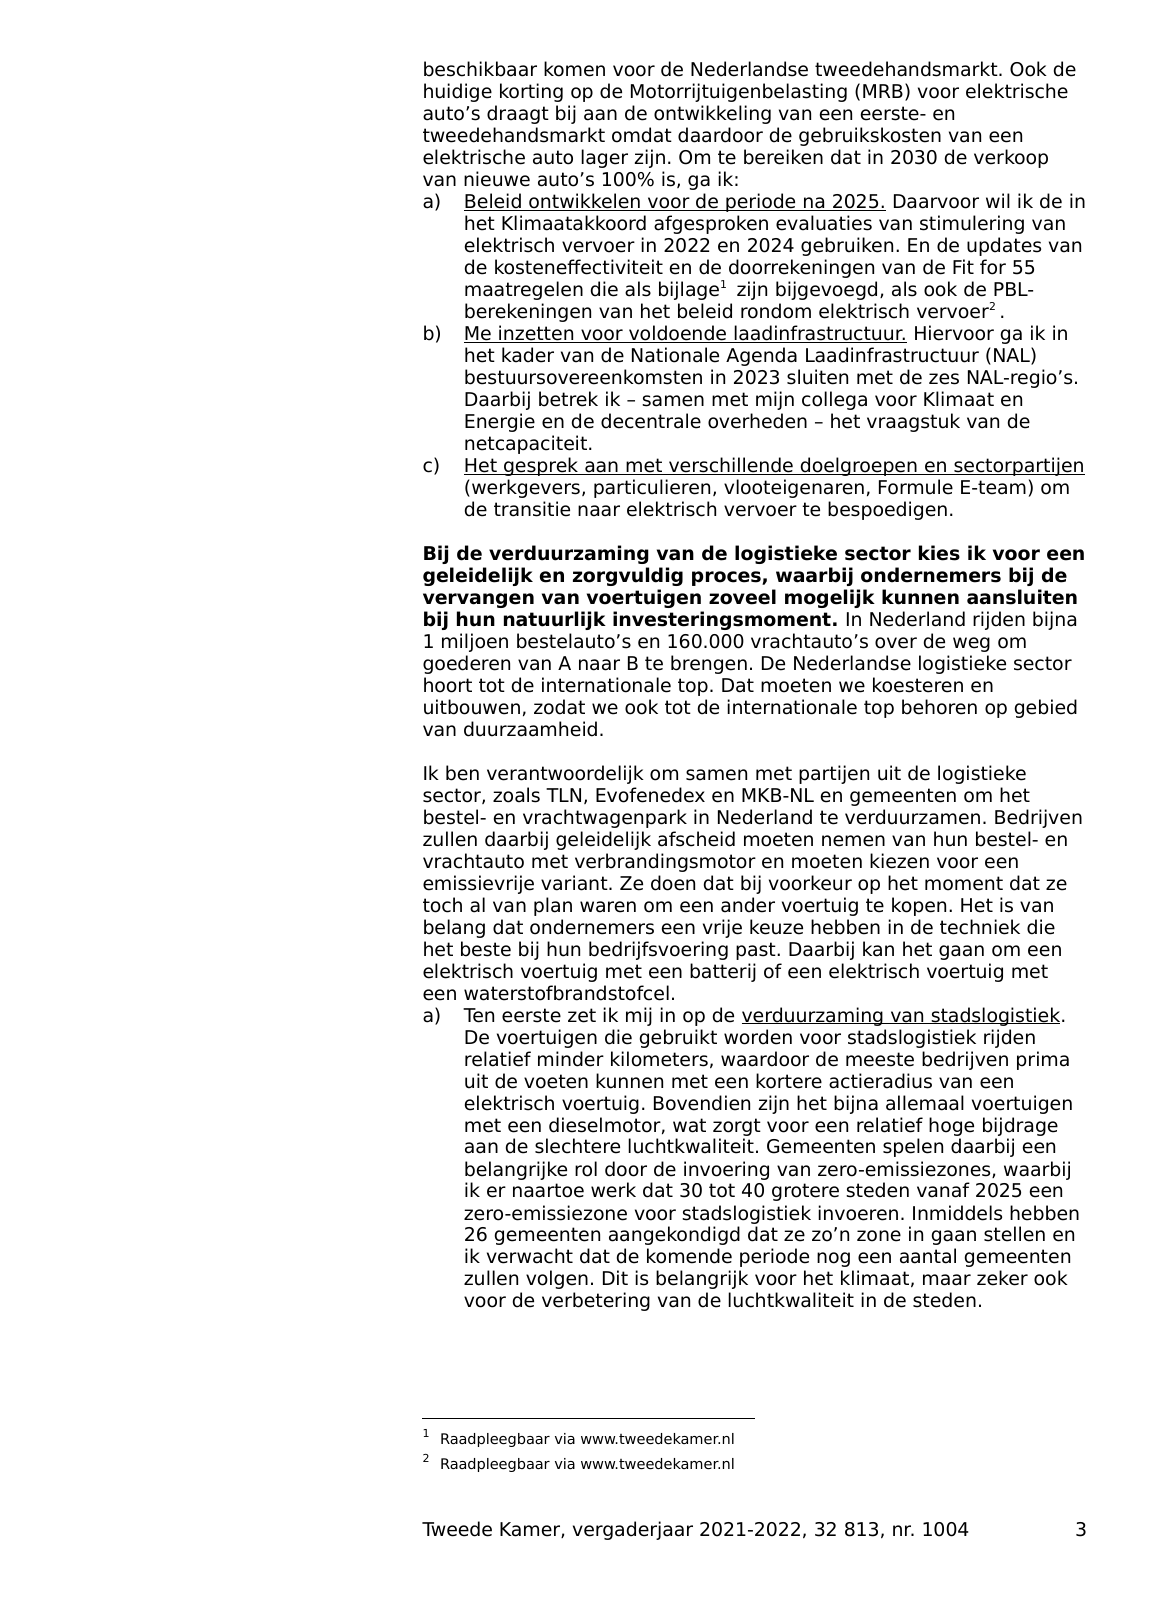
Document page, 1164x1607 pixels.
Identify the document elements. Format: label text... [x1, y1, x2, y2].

text Raadpleegbaar via www.tweedekamer.nl [422, 1452, 1087, 1474]
text a) Beleid ontwikkelen voor de periode na 2025. Daarvoor wil ik de in het Klimaatakkoord afgesproken evaluaties van stimulering van elektrisch vervoer in 2022 en 2024 gebruiken. En de updates van de kosteneffectiviteit en de doorrekeningen van de Fit for 55 maatregelen die als bijlage zijn bijgevoegd, als ook de PBL-berekeningen van het beleid rondom elektrisch vervoer. [422, 191, 1087, 323]
text a) Ten eerste zet ik mij in op de verduurzaming van stadslogistiek. De voertuigen die gebruikt worden voor stadslogistiek rijden relatief minder kilometers, waardoor de meeste bedrijven prima uit de voeten kunnen met een kortere actieradius van een elektrisch voertuig. Bovendien zijn het bijna allemaal voertuigen met een dieselmotor, wat zorgt voor een relatief hoge bijdrage aan de slechtere luchtkwaliteit. Gemeenten spelen daarbij een belangrijke rol door de invoering van zero-emissiezones, waarbij ik er naartoe werk dat 30 tot 40 grotere steden vanaf 2025 een zero-emissiezone voor stadslogistiek invoeren. Inmiddels hebben 26 gemeenten aangekondigd dat ze zo’n zone in gaan stellen en ik verwacht dat de komende periode nog een aantal gemeenten zullen volgen. Dit is belangrijk voor het klimaat, maar zeker ook voor de verbetering van de luchtkwaliteit in de steden. [422, 1004, 1087, 1312]
text Ik ben verantwoordelijk om samen met partijen uit de logistieke sector, zoals TLN, Evofenedex en MKB-NL en gemeenten om het bestel- en vrachtwagenpark in Nederland te verduurzamen. Bedrijven zullen daarbij geleidelijk afscheid moeten nemen van hun bestel- en vrachtauto met verbrandingsmotor en moeten kiezen voor een emissievrije variant. Ze doen dat bij voorkeur op het moment dat ze toch al van plan waren om een ander voertuig te kopen. Het is van belang dat ondernemers een vrije keuze hebben in de techniek die het beste bij hun bedrijfsvoering past. Daarbij kan het gaan om een elektrisch voertuig met een batterij of een elektrisch voertuig met een waterstofbrandstofcel. [422, 763, 1087, 1004]
text beschikbaar komen voor de Nederlandse tweedehandsmarkt. Ook de huidige korting op de Motorrijtuigenbelasting (MRB) voor elektrische auto’s draagt bij aan de ontwikkeling van een eerste- en tweedehandsmarkt omdat daardoor de gebruikskosten van een elektrische auto lager zijn. Om te bereiken dat in 2030 de verkoop van nieuwe auto’s 100% is, ga ik: [422, 59, 1087, 191]
text b) Me inzetten voor voldoende laadinfrastructuur. Hiervoor ga ik in het kader van de Nationale Agenda Laadinfrastructuur (NAL) bestuursovereenkomsten in 2023 sluiten met de zes NAL-regio’s. Daarbij betrek ik – samen met mijn collega voor Klimaat en Energie en de decentrale overheden – het vraagstuk van de netcapaciteit. [422, 323, 1087, 455]
text Bij de verduurzaming van de logistieke sector kies ik voor een geleidelijk en zorgvuldig proces, waarbij ondernemers bij de vervangen van voertuigen zoveel mogelijk kunnen aansluiten bij hun natuurlijk investeringsmoment. In Nederland rijden bijna 1 miljoen bestelauto’s en 160.000 vrachtauto’s over de weg om goederen van A naar B te brengen. De Nederlandse logistieke sector hoort tot de internationale top. Dat moeten we koesteren en uitbouwen, zodat we ook tot de internationale top behoren op gebied van duurzaamheid. [422, 543, 1087, 741]
text c) Het gesprek aan met verschillende doelgroepen en sectorpartijen (werkgevers, particulieren, vlooteigenaren, Formule E-team) om de transitie naar elektrisch vervoer te bespoedigen. [422, 455, 1087, 521]
text Raadpleegbaar via www.tweedekamer.nl [422, 1427, 1087, 1449]
